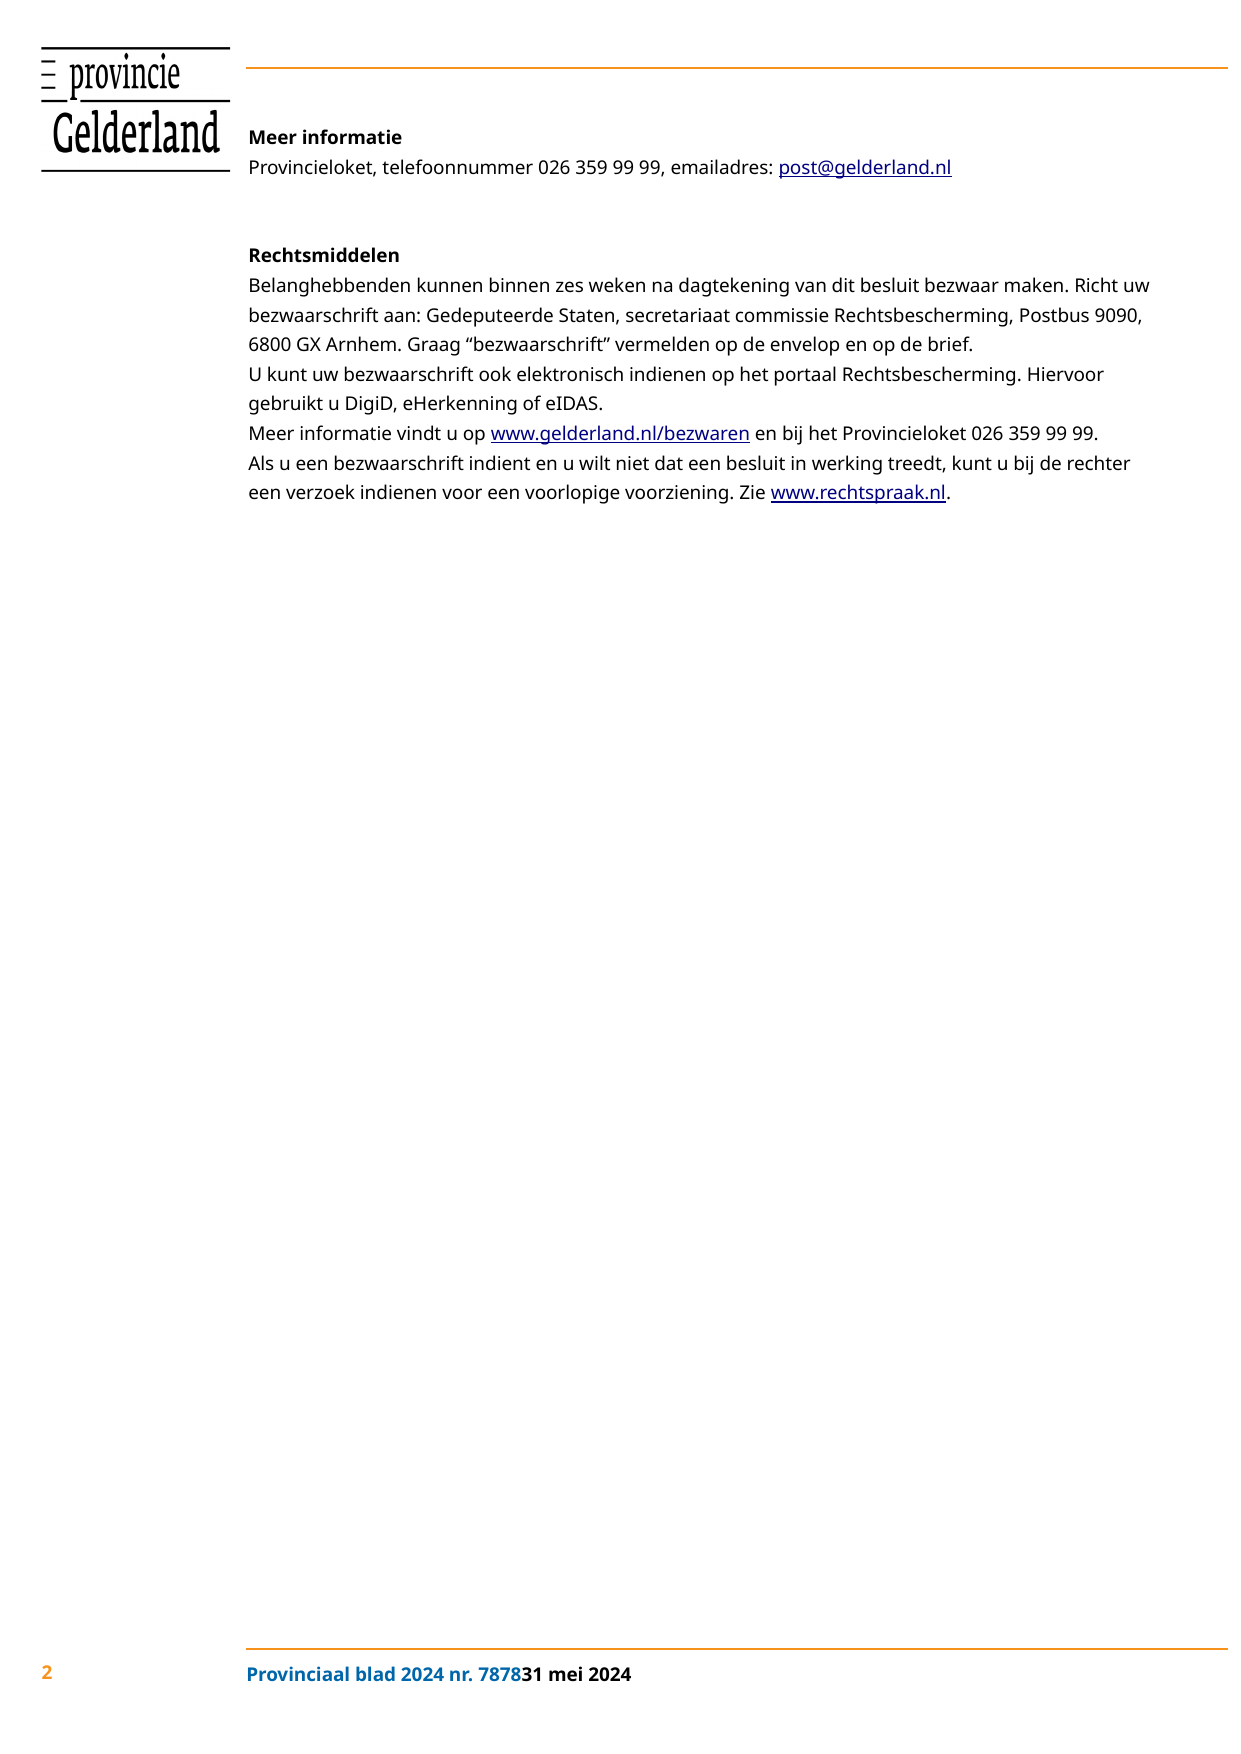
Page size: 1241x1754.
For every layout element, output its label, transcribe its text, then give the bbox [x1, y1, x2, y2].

text Provincieloket, telefoonnummer 026 359 99 99, emailadres: post@gelderland.nl [248, 154, 1152, 180]
text Als u een bezwaarschrift indient en u wilt niet dat een besluit in werking treedt, kunt u bij de rechter een verzoek indienen voor een voorlopige voorziening. Zie www.rechtspraak.nl. [248, 450, 1152, 505]
text Rechtsmiddelen [248, 243, 1152, 268]
text Meer informatie vindt u op www.gelderland.nl/bezwaren en bij het Provincieloket 026 359 99 99. [248, 420, 1152, 446]
text Meer informatie [248, 124, 1152, 150]
text U kunt uw bezwaarschrift ook elektronisch indienen op het portaal Rechtsbescherming. Hiervoor gebruikt u DigiD, eHerkenning of eIDAS. [248, 361, 1152, 416]
picture [41, 47, 231, 172]
text Belanghebbenden kunnen binnen zes weken na dagtekening van dit besluit bezwaar maken. Richt uw bezwaarschrift aan: Gedeputeerde Staten, secretariaat commissie Rechtsbescherming, Postbus 9090, 6800 GX Arnhem. Graag “bezwaarschrift” vermelden op de envelop en op de brief. [248, 272, 1152, 357]
